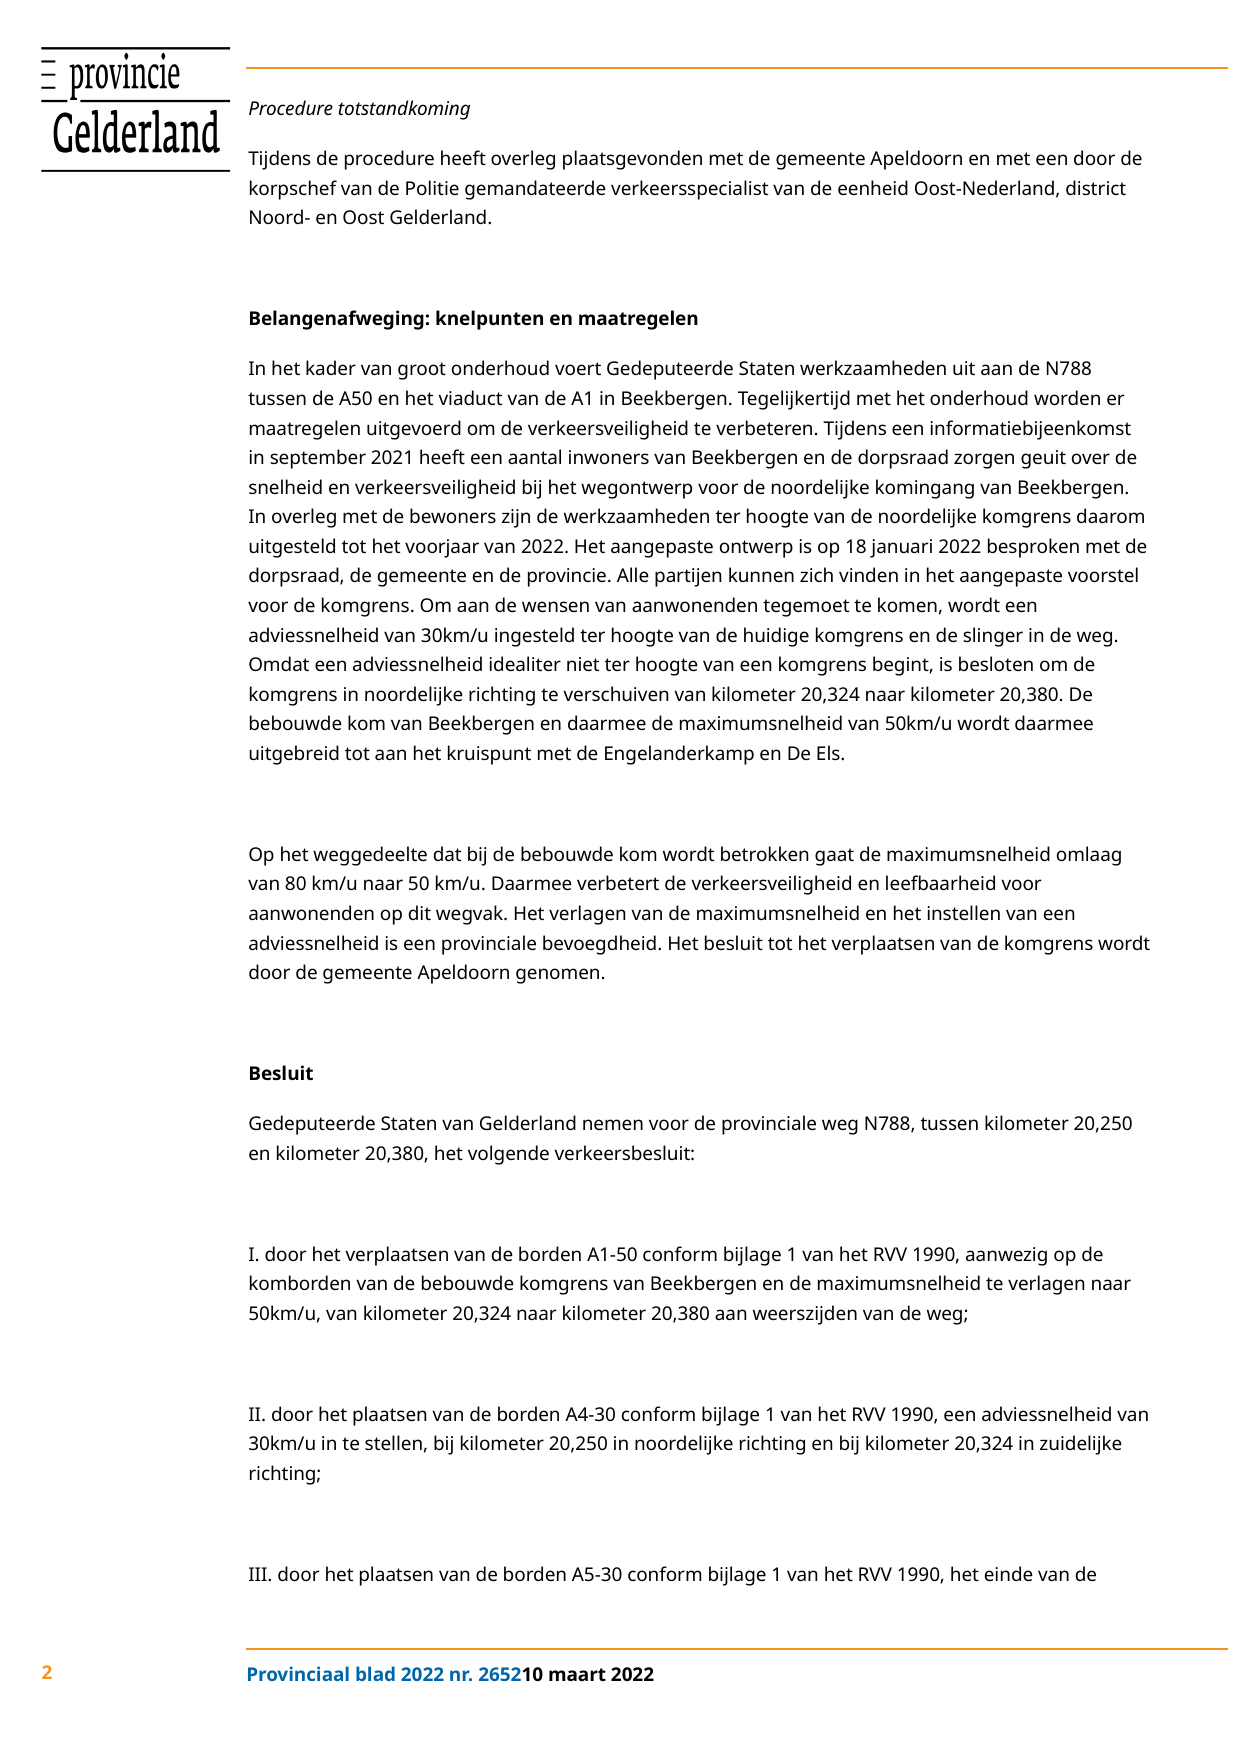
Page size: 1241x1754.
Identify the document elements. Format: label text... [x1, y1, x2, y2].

picture [41, 47, 231, 172]
text In het kader van groot onderhoud voert Gedeputeerde Staten werkzaamheden uit aan de N788 tussen de A50 en het viaduct van de A1 in Beekbergen. Tegelijkertijd met het onderhoud worden er maatregelen uitgevoerd om de verkeersveiligheid te verbeteren. Tijdens een informatiebijeenkomst in september 2021 heeft een aantal inwoners van Beekbergen en de dorpsraad zorgen geuit over de snelheid en verkeersveiligheid bij het wegontwerp voor de noordelijke komingang van Beekbergen. In overleg met de bewoners zijn de werkzaamheden ter hoogte van de noordelijke komgrens daarom uitgesteld tot het voorjaar van 2022. Het aangepaste ontwerp is op 18 januari 2022 besproken met de dorpsraad, de gemeente en de provincie. Alle partijen kunnen zich vinden in het aangepaste voorstel voor de komgrens. Om aan de wensen van aanwonenden tegemoet te komen, wordt een adviessnelheid van 30km/u ingesteld ter hoogte van de huidige komgrens en de slinger in de weg. Omdat een adviessnelheid idealiter niet ter hoogte van een komgrens begint, is besloten om de komgrens in noordelijke richting te verschuiven van kilometer 20,324 naar kilometer 20,380. De bebouwde kom van Beekbergen en daarmee de maximumsnelheid van 50km/u wordt daarmee uitgebreid tot aan het kruispunt met de Engelanderkamp en De Els. [248, 356, 1152, 766]
text III. door het plaatsen van de borden A5-30 conform bijlage 1 van het RVV 1990, het einde van de [248, 1561, 1152, 1587]
text Belangenafweging: knelpunten en maatregelen [248, 305, 1152, 331]
text Gedeputeerde Staten van Gelderland nemen voor de provinciale weg N788, tussen kilometer 20,250 en kilometer 20,380, het volgende verkeersbesluit: [248, 1111, 1152, 1166]
text Besluit [248, 1060, 1152, 1086]
text Procedure totstandkoming [248, 95, 1152, 121]
text Op het weggedeelte dat bij de bebouwde kom wordt betrokken gaat de maximumsnelheid omlaag van 80 km/u naar 50 km/u. Daarmee verbetert de verkeersveiligheid en leefbaarheid voor aanwonenden op dit wegvak. Het verlagen van de maximumsnelheid en het instellen van een adviessnelheid is een provinciale bevoegdheid. Het besluit tot het verplaatsen van de komgrens wordt door de gemeente Apeldoorn genomen. [248, 841, 1152, 985]
text II. door het plaatsen van de borden A4-30 conform bijlage 1 van het RVV 1990, een adviessnelheid van 30km/u in te stellen, bij kilometer 20,250 in noordelijke richting en bij kilometer 20,324 in zuidelijke richting; [248, 1401, 1152, 1486]
text Tijdens de procedure heeft overleg plaatsgevonden met de gemeente Apeldoorn en met een door de korpschef van de Politie gemandateerde verkeersspecialist van de eenheid Oost-Nederland, district Noord- en Oost Gelderland. [248, 145, 1152, 230]
text I. door het verplaatsen van de borden A1-50 conform bijlage 1 van het RVV 1990, aanwezig op de komborden van de bebouwde komgrens van Beekbergen en de maximumsnelheid te verlagen naar 50km/u, van kilometer 20,324 naar kilometer 20,380 aan weerszijden van de weg; [248, 1241, 1152, 1326]
